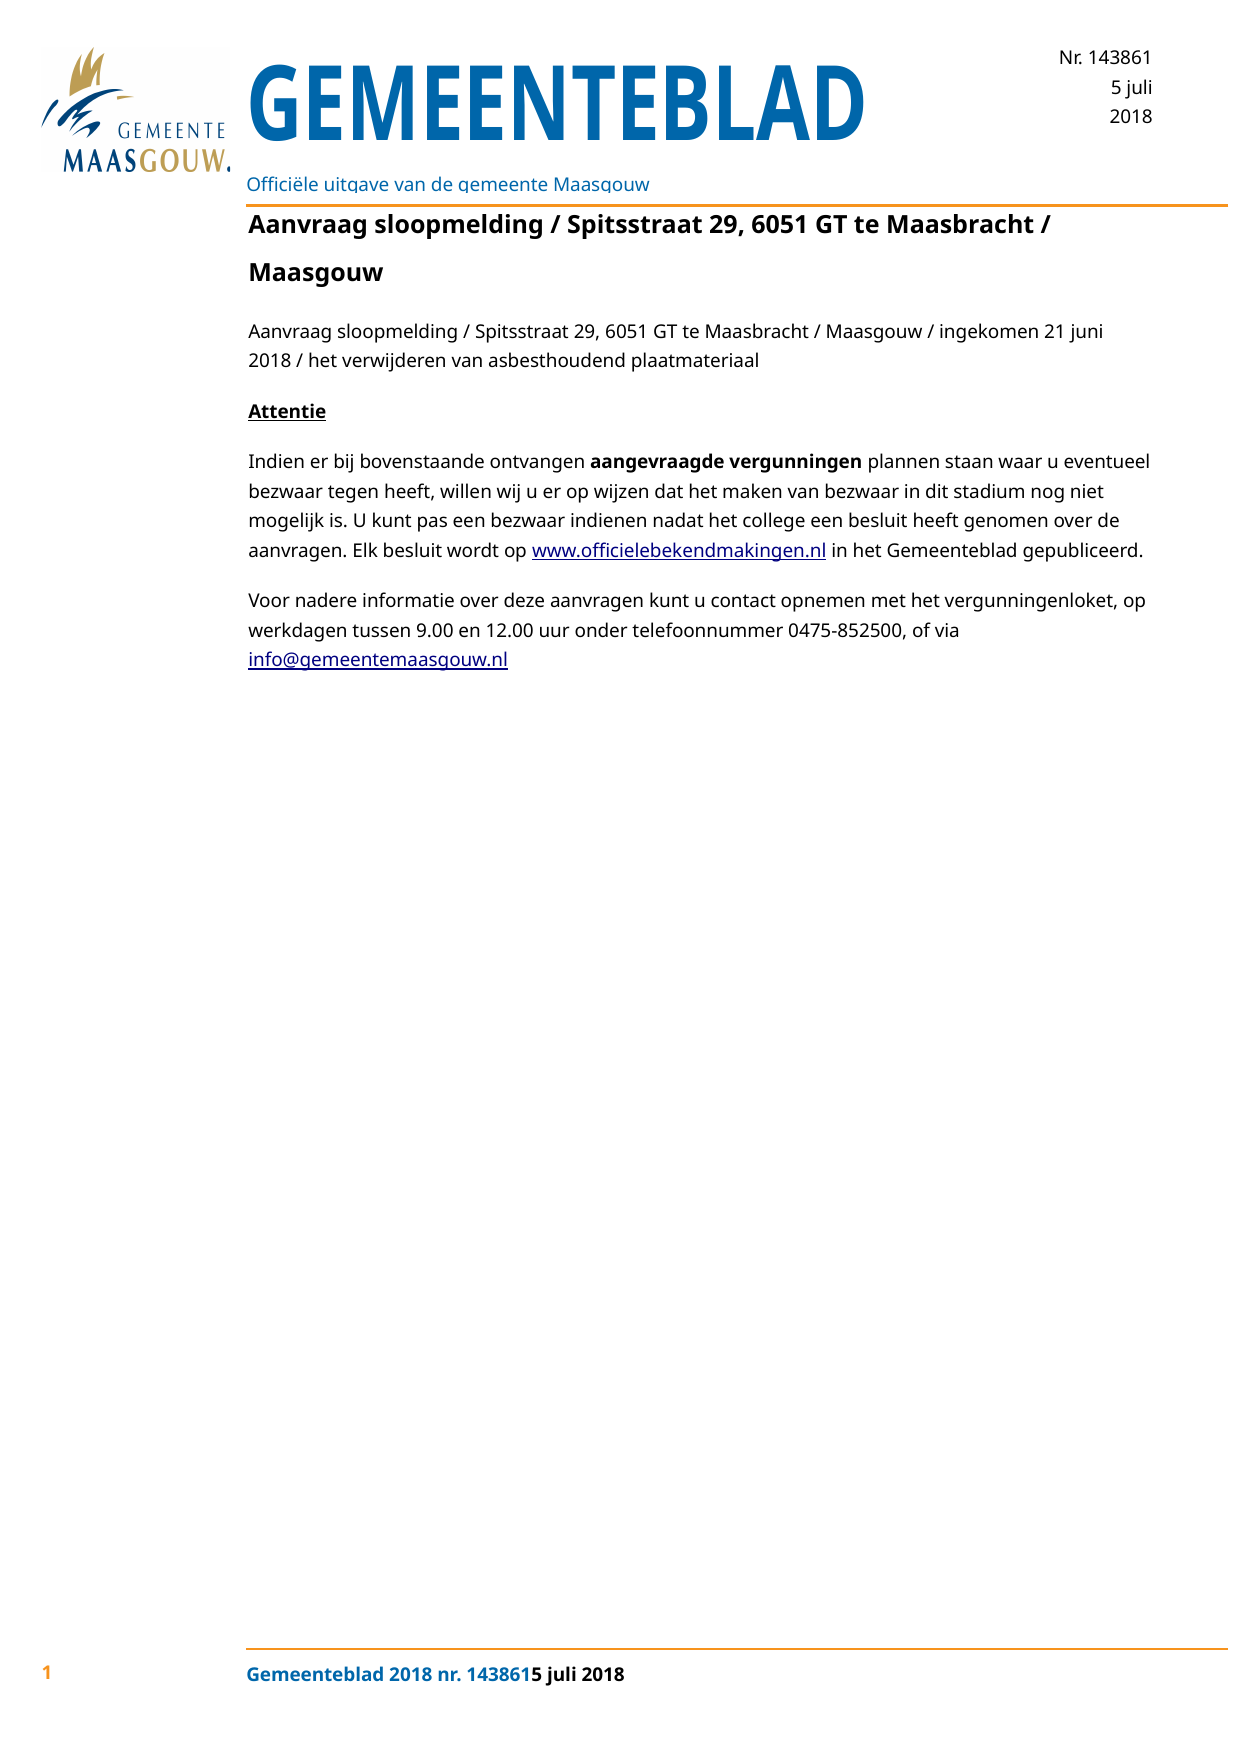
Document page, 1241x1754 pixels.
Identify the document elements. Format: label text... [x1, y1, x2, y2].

text Indien er bij bovenstaande ontvangen aangevraagde vergunningen plannen staan waar u eventueel bezwaar tegen heeft, willen wij u er op wijzen dat het maken van bezwaar in dit stadium nog niet mogelijk is. U kunt pas een bezwaar indienen nadat het college een besluit heeft genomen over de aanvragen. Elk besluit wordt op www.officielebekendmakingen.nl in het Gemeenteblad gepubliceerd. [248, 448, 1152, 563]
text Aanvraag sloopmelding / Spitsstraat 29, 6051 GT te Maasbracht / Maasgouw [248, 207, 1152, 288]
text Voor nadere informatie over deze aanvragen kunt u contact opnemen met het vergunningenloket, op werkdagen tussen 9.00 en 12.00 uur onder telefoonnummer 0475-852500, of via info@gemeentemaasgouw.nl [248, 587, 1152, 672]
text Aanvraag sloopmelding / Spitsstraat 29, 6051 GT te Maasbracht / Maasgouw / ingekomen 21 juni 2018 / het verwijderen van asbesthoudend plaatmateriaal [248, 318, 1152, 373]
picture [41, 47, 231, 172]
text Attentie [248, 398, 1152, 424]
